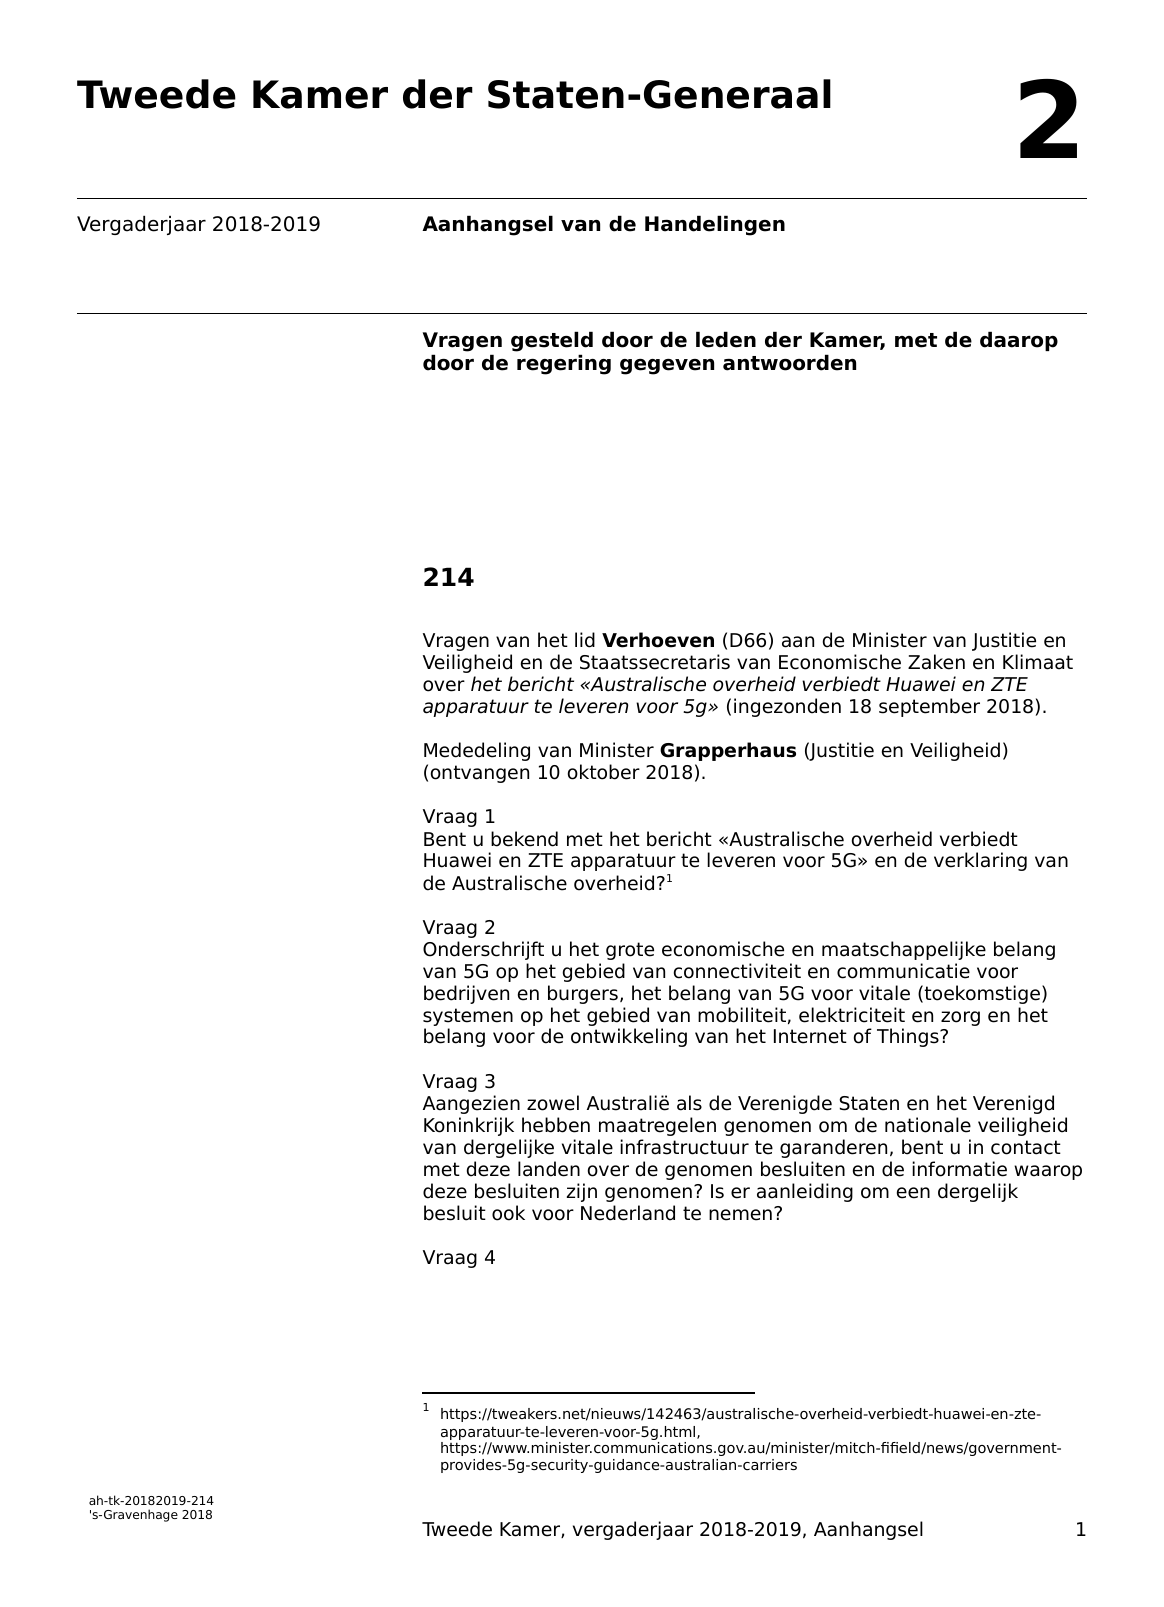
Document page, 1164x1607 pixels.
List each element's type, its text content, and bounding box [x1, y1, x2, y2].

text ah-tk-20182019-214 [88, 1494, 323, 1508]
table_cell [77, 314, 422, 375]
text 214 [422, 563, 1087, 592]
table_cell Aanhangsel van de Handelingen [422, 199, 1087, 313]
text 's-Gravenhage 2018 [88, 1508, 323, 1522]
text Onderschrijft u het grote economische en maatschappelijke belang van 5G op het gebied van connectiviteit en communicatie voor bedrijven en burgers, het belang van 5G voor vitale (toekomstige) systemen op het gebied van mobiliteit, elektriciteit en zorg en het belang voor de ontwikkeling van het Internet of Things? [422, 938, 1087, 1048]
text Vragen van het lid Verhoeven (D66) aan de Minister van Justitie en Veiligheid en de Staatssecretaris van Economische Zaken en Klimaat over het bericht «Australische overheid verbiedt Huawei en ZTE apparatuur te leveren voor 5g» (ingezonden 18 september 2018). [422, 630, 1087, 718]
text Mededeling van Minister Grapperhaus (Justitie en Veiligheid) (ontvangen 10 oktober 2018). [422, 740, 1087, 784]
text Vraag 4 [422, 1247, 1087, 1269]
text Vraag 1 [422, 806, 1087, 828]
text Aangezien zowel Australië als de Verenigde Staten en het Verenigd Koninkrijk hebben maatregelen genomen om de nationale veiligheid van dergelijke vitale infrastructuur te garanderen, bent u in contact met deze landen over de genomen besluiten en de informatie waarop deze besluiten zijn genomen? Is er aanleiding om een dergelijk besluit ook voor Nederland te nemen? [422, 1093, 1087, 1224]
table_cell Vergaderjaar 2018-2019 [77, 199, 422, 313]
table_header 2 [886, 59, 1087, 198]
table_cell Vragen gesteld door de leden der Kamer, met de daarop door de regering gegeven antwoorden [422, 314, 1087, 375]
text Bent u bekend met het bericht «Australische overheid verbiedt Huawei en ZTE apparatuur te leveren voor 5G» en de verklaring van de Australische overheid? [422, 828, 1087, 894]
text Vraag 2 [422, 917, 1087, 938]
text Vraag 3 [422, 1071, 1087, 1093]
text https://tweakers.net/nieuws/142463/australische-overheid-verbiedt-huawei-en-zte-apparatuur-te-leveren-voor-5g.html, https://www.minister.communications.gov.au/minister/mitch-fifield/news/government-provides-5g-security-guidance-australian-carriers [422, 1402, 1087, 1474]
table_header Tweede Kamer der Staten-Generaal [77, 59, 886, 198]
